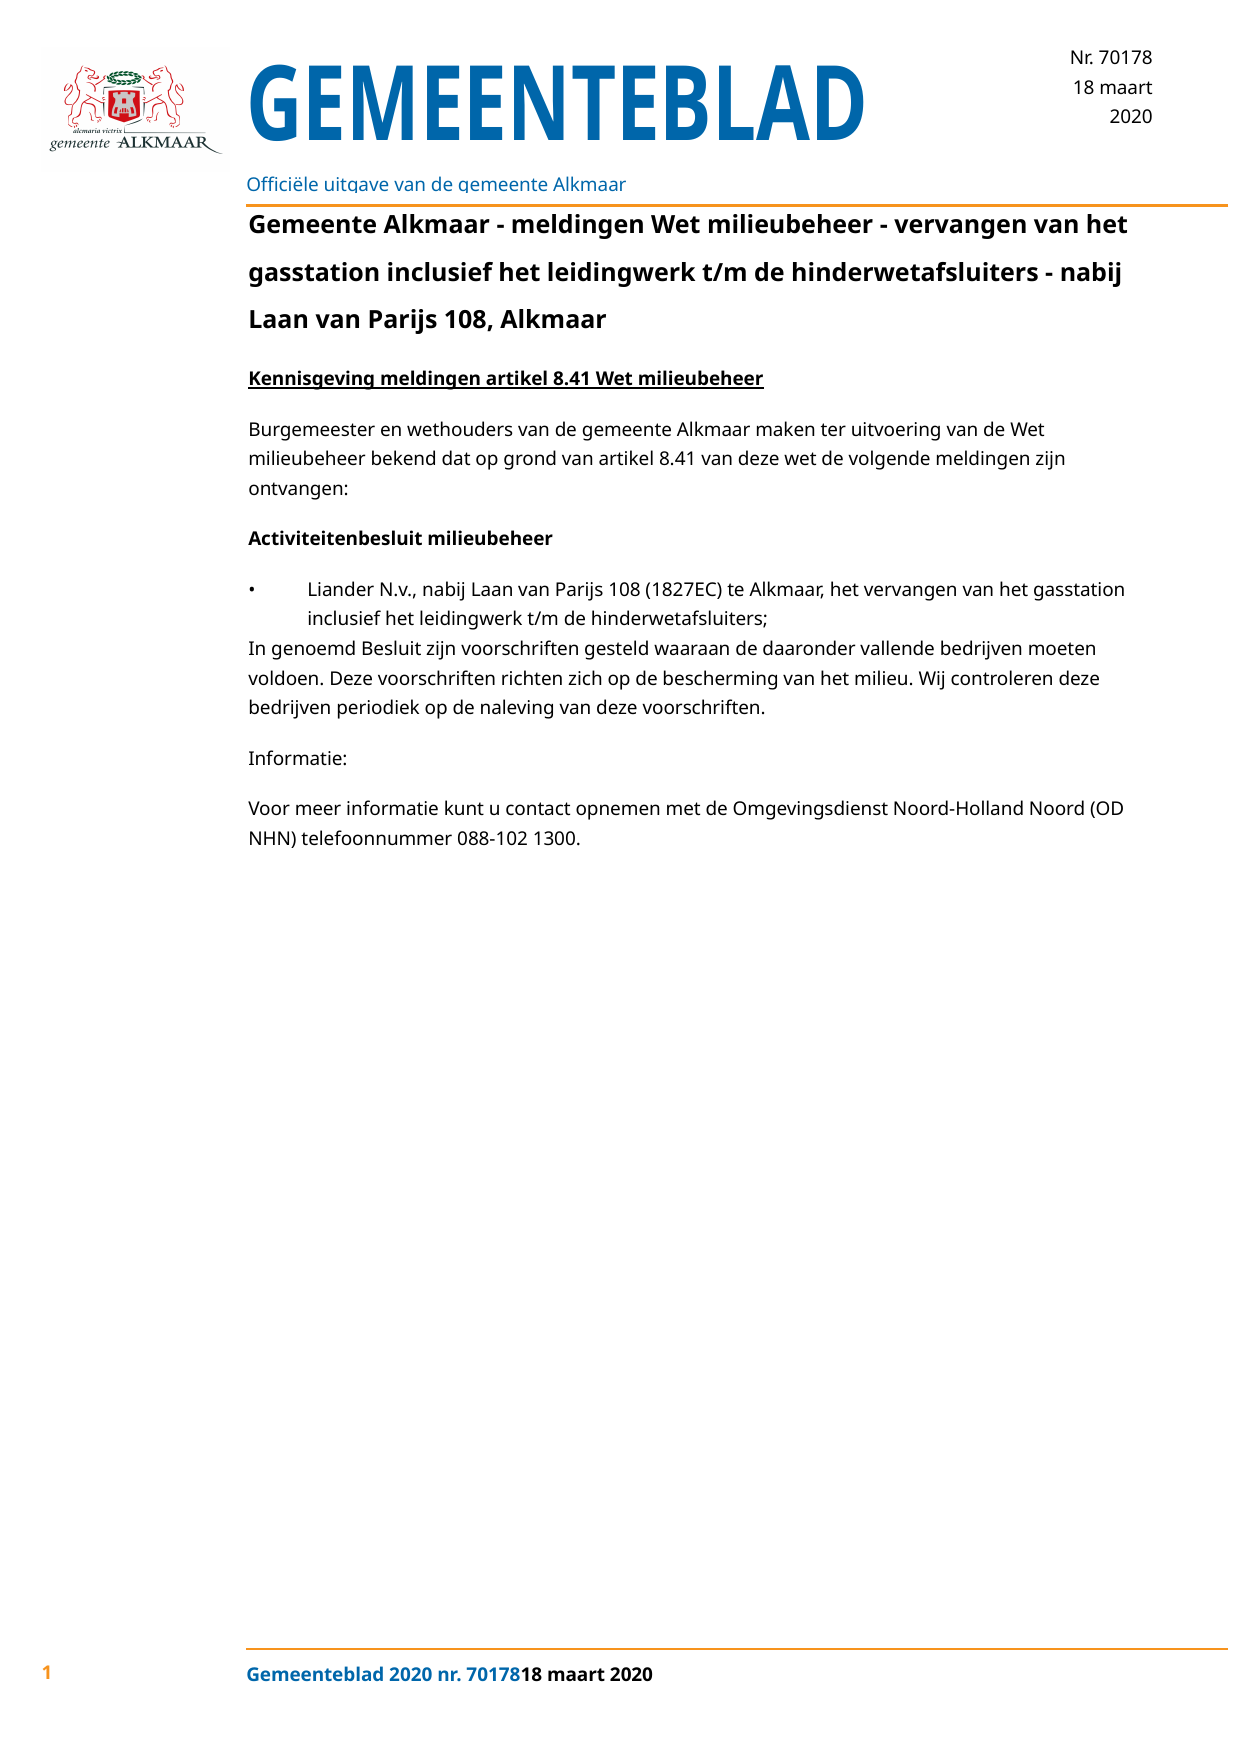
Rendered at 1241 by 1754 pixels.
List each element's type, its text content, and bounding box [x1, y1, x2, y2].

text In genoemd Besluit zijn voorschriften gesteld waaraan de daaronder vallende bedrijven moeten voldoen. Deze voorschriften richten zich op de bescherming van het milieu. Wij controleren deze bedrijven periodiek op de naleving van deze voorschriften. [248, 635, 1152, 720]
text Burgemeester en wethouders van de gemeente Alkmaar maken ter uitvoering van de Wet milieubeheer bekend dat op grond van artikel 8.41 van deze wet de volgende meldingen zijn ontvangen: [248, 416, 1152, 501]
text Voor meer informatie kunt u contact opnemen met de Omgevingsdienst Noord-Holland Noord (OD NHN) telefoonnummer 088-102 1300. [248, 795, 1152, 850]
text Kennisgeving meldingen artikel 8.41 Wet milieubeheer [248, 366, 1152, 391]
text Gemeente Alkmaar - meldingen Wet milieubeheer - vervangen van het gasstation inclusief het leidingwerk t/m de hinderwetafsluiters - nabij Laan van Parijs 108, Alkmaar [248, 207, 1152, 336]
text Activiteitenbesluit milieubeheer [248, 526, 1152, 551]
picture [41, 47, 231, 172]
text Informatie: [248, 745, 1152, 770]
list Liander N.v., nabij Laan van Parijs 108 (1827EC) te Alkmaar, het vervangen van het gasstation inclusief het leidingwerk t/m de hinderwetafsluiters; [248, 576, 1152, 631]
